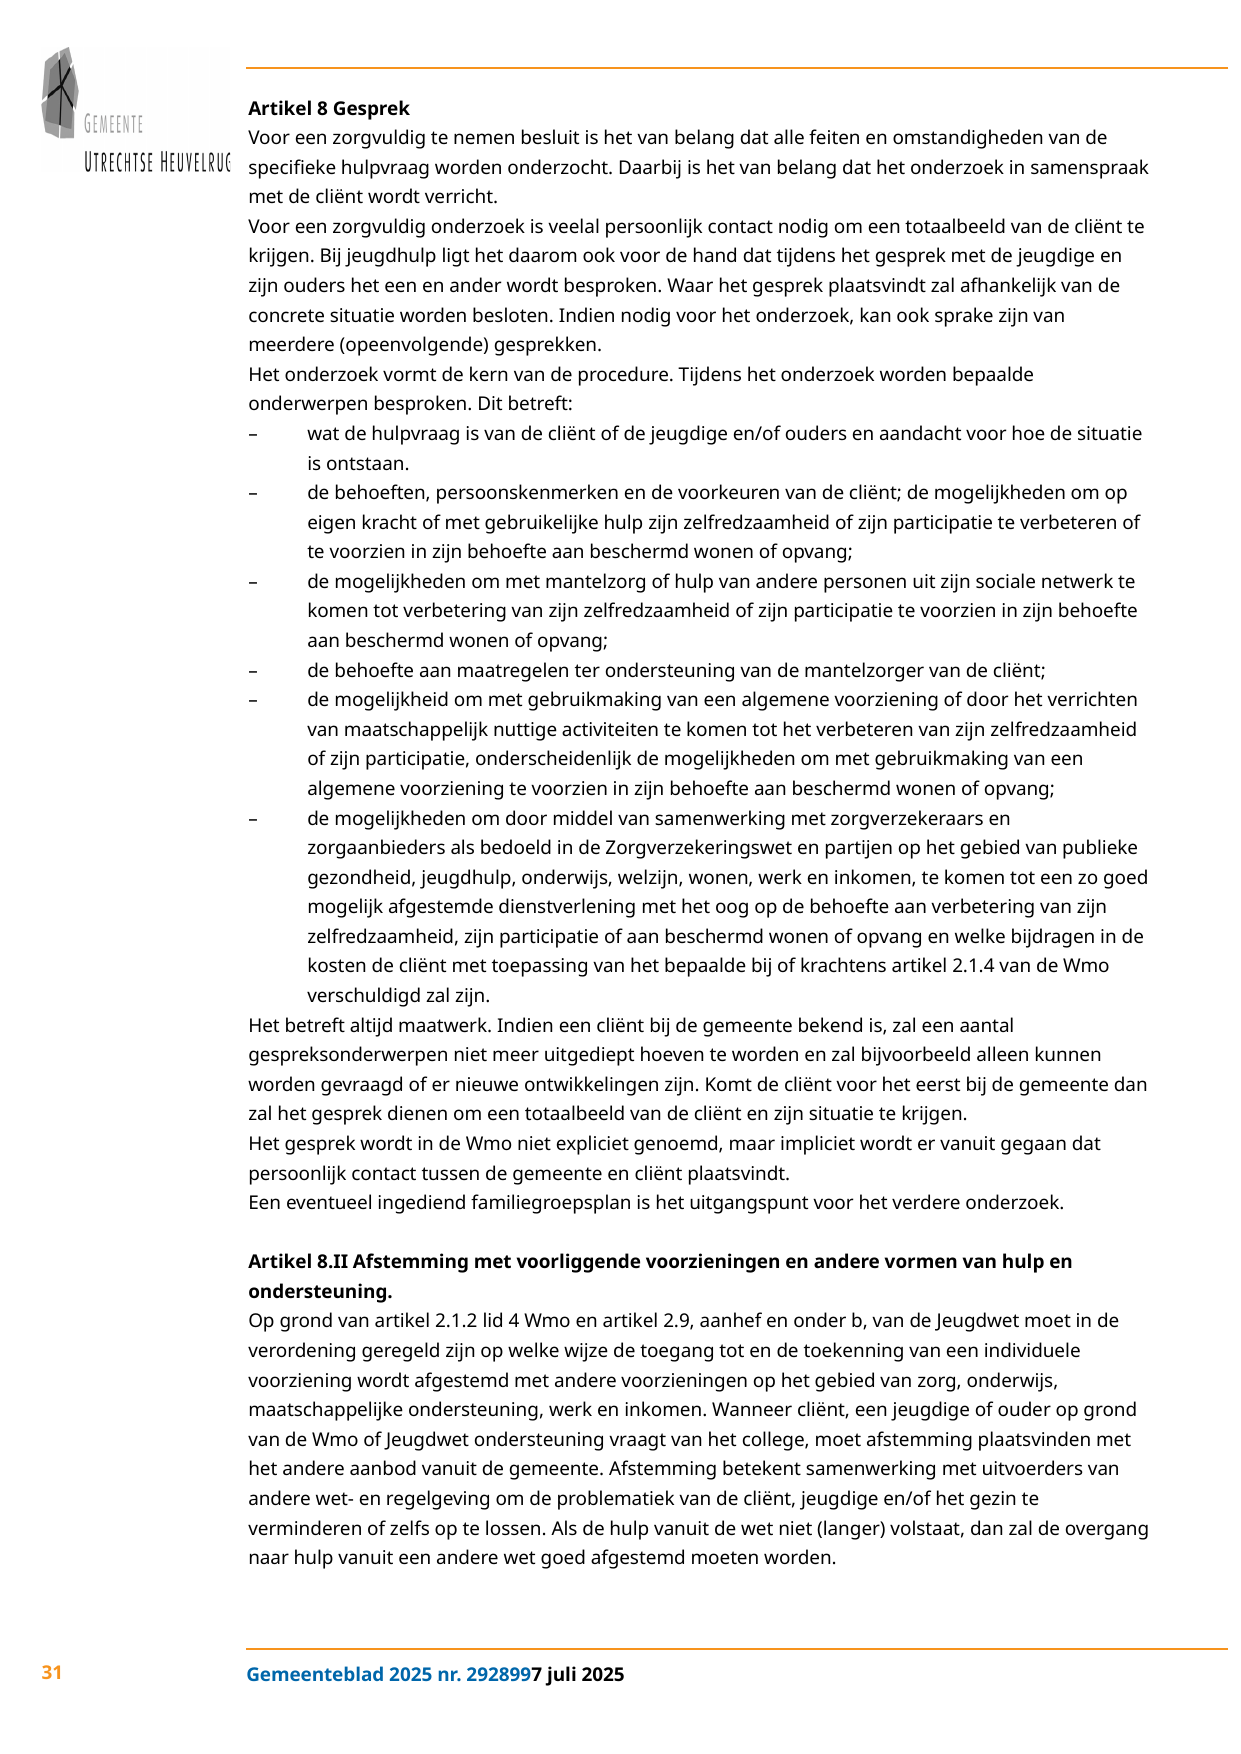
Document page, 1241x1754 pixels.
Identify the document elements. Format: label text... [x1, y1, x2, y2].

picture [41, 47, 231, 172]
list de mogelijkheid om met gebruikmaking van een algemene voorziening of door het verrichten van maatschappelijk nuttige activiteiten te komen tot het verbeteren van zijn zelfredzaamheid of zijn participatie, onderscheidenlijk de mogelijkheden om met gebruikmaking van een algemene voorziening te voorzien in zijn behoefte aan beschermd wonen of opvang; [248, 686, 1152, 801]
text Een eventueel ingediend familiegroepsplan is het uitgangspunt voor het verdere onderzoek. [248, 1189, 1152, 1215]
text Artikel 8 Gesprek [248, 95, 1152, 121]
list de behoeften, persoonskenmerken en de voorkeuren van de cliënt; de mogelijkheden om op eigen kracht of met gebruikelijke hulp zijn zelfredzaamheid of zijn participatie te verbeteren of te voorzien in zijn behoefte aan beschermd wonen of opvang; [248, 479, 1152, 564]
text Voor een zorgvuldig te nemen besluit is het van belang dat alle feiten en omstandigheden van de specifieke hulpvraag worden onderzocht. Daarbij is het van belang dat het onderzoek in samenspraak met de cliënt wordt verricht. [248, 124, 1152, 209]
text Voor een zorgvuldig onderzoek is veelal persoonlijk contact nodig om een totaalbeeld van de cliënt te krijgen. Bij jeugdhulp ligt het daarom ook voor de hand dat tijdens het gesprek met de jeugdige en zijn ouders het een en ander wordt besproken. Waar het gesprek plaatsvindt zal afhankelijk van de concrete situatie worden besloten. Indien nodig voor het onderzoek, kan ook sprake zijn van meerdere (opeenvolgende) gesprekken. [248, 213, 1152, 357]
text Het gesprek wordt in de Wmo niet expliciet genoemd, maar impliciet wordt er vanuit gegaan dat persoonlijk contact tussen de gemeente en cliënt plaatsvindt. [248, 1130, 1152, 1186]
text Artikel 8.II Afstemming met voorliggende voorzieningen en andere vormen van hulp en ondersteuning. [248, 1248, 1152, 1304]
text Op grond van artikel 2.1.2 lid 4 Wmo en artikel 2.9, aanhef en onder b, van de Jeugdwet moet in de verordening geregeld zijn op welke wijze de toegang tot en de toekenning van een individuele voorziening wordt afgestemd met andere voorzieningen op het gebied van zorg, onderwijs, maatschappelijke ondersteuning, werk en inkomen. Wanneer cliënt, een jeugdige of ouder op grond van de Wmo of Jeugdwet ondersteuning vraagt van het college, moet afstemming plaatsvinden met het andere aanbod vanuit de gemeente. Afstemming betekent samenwerking met uitvoerders van andere wet- en regelgeving om de problematiek van de cliënt, jeugdige en/of het gezin te verminderen of zelfs op te lossen. Als de hulp vanuit de wet niet (langer) volstaat, dan zal de overgang naar hulp vanuit een andere wet goed afgestemd moeten worden. [248, 1308, 1152, 1570]
text Het betreft altijd maatwerk. Indien een cliënt bij de gemeente bekend is, zal een aantal gespreksonderwerpen niet meer uitgediept hoeven te worden en zal bijvoorbeeld alleen kunnen worden gevraagd of er nieuwe ontwikkelingen zijn. Komt de cliënt voor het eerst bij de gemeente dan zal het gesprek dienen om een totaalbeeld van de cliënt en zijn situatie te krijgen. [248, 1012, 1152, 1126]
list de mogelijkheden om door middel van samenwerking met zorgverzekeraars en zorgaanbieders als bedoeld in de Zorgverzekeringswet en partijen op het gebied van publieke gezondheid, jeugdhulp, onderwijs, welzijn, wonen, werk en inkomen, te komen tot een zo goed mogelijk afgestemde dienstverlening met het oog op de behoefte aan verbetering van zijn zelfredzaamheid, zijn participatie of aan beschermd wonen of opvang en welke bijdragen in de kosten de cliënt met toepassing van het bepaalde bij of krachtens artikel 2.1.4 van de Wmo verschuldigd zal zijn. [248, 805, 1152, 1008]
text Het onderzoek vormt de kern van de procedure. Tijdens het onderzoek worden bepaalde onderwerpen besproken. Dit betreft: [248, 361, 1152, 416]
list de behoefte aan maatregelen ter ondersteuning van de mantelzorger van de cliënt; [248, 657, 1152, 683]
list wat de hulpvraag is van de cliënt of de jeugdige en/of ouders en aandacht voor hoe de situatie is ontstaan. [248, 420, 1152, 476]
list de mogelijkheden om met mantelzorg of hulp van andere personen uit zijn sociale netwerk te komen tot verbetering van zijn zelfredzaamheid of zijn participatie te voorzien in zijn behoefte aan beschermd wonen of opvang; [248, 568, 1152, 653]
